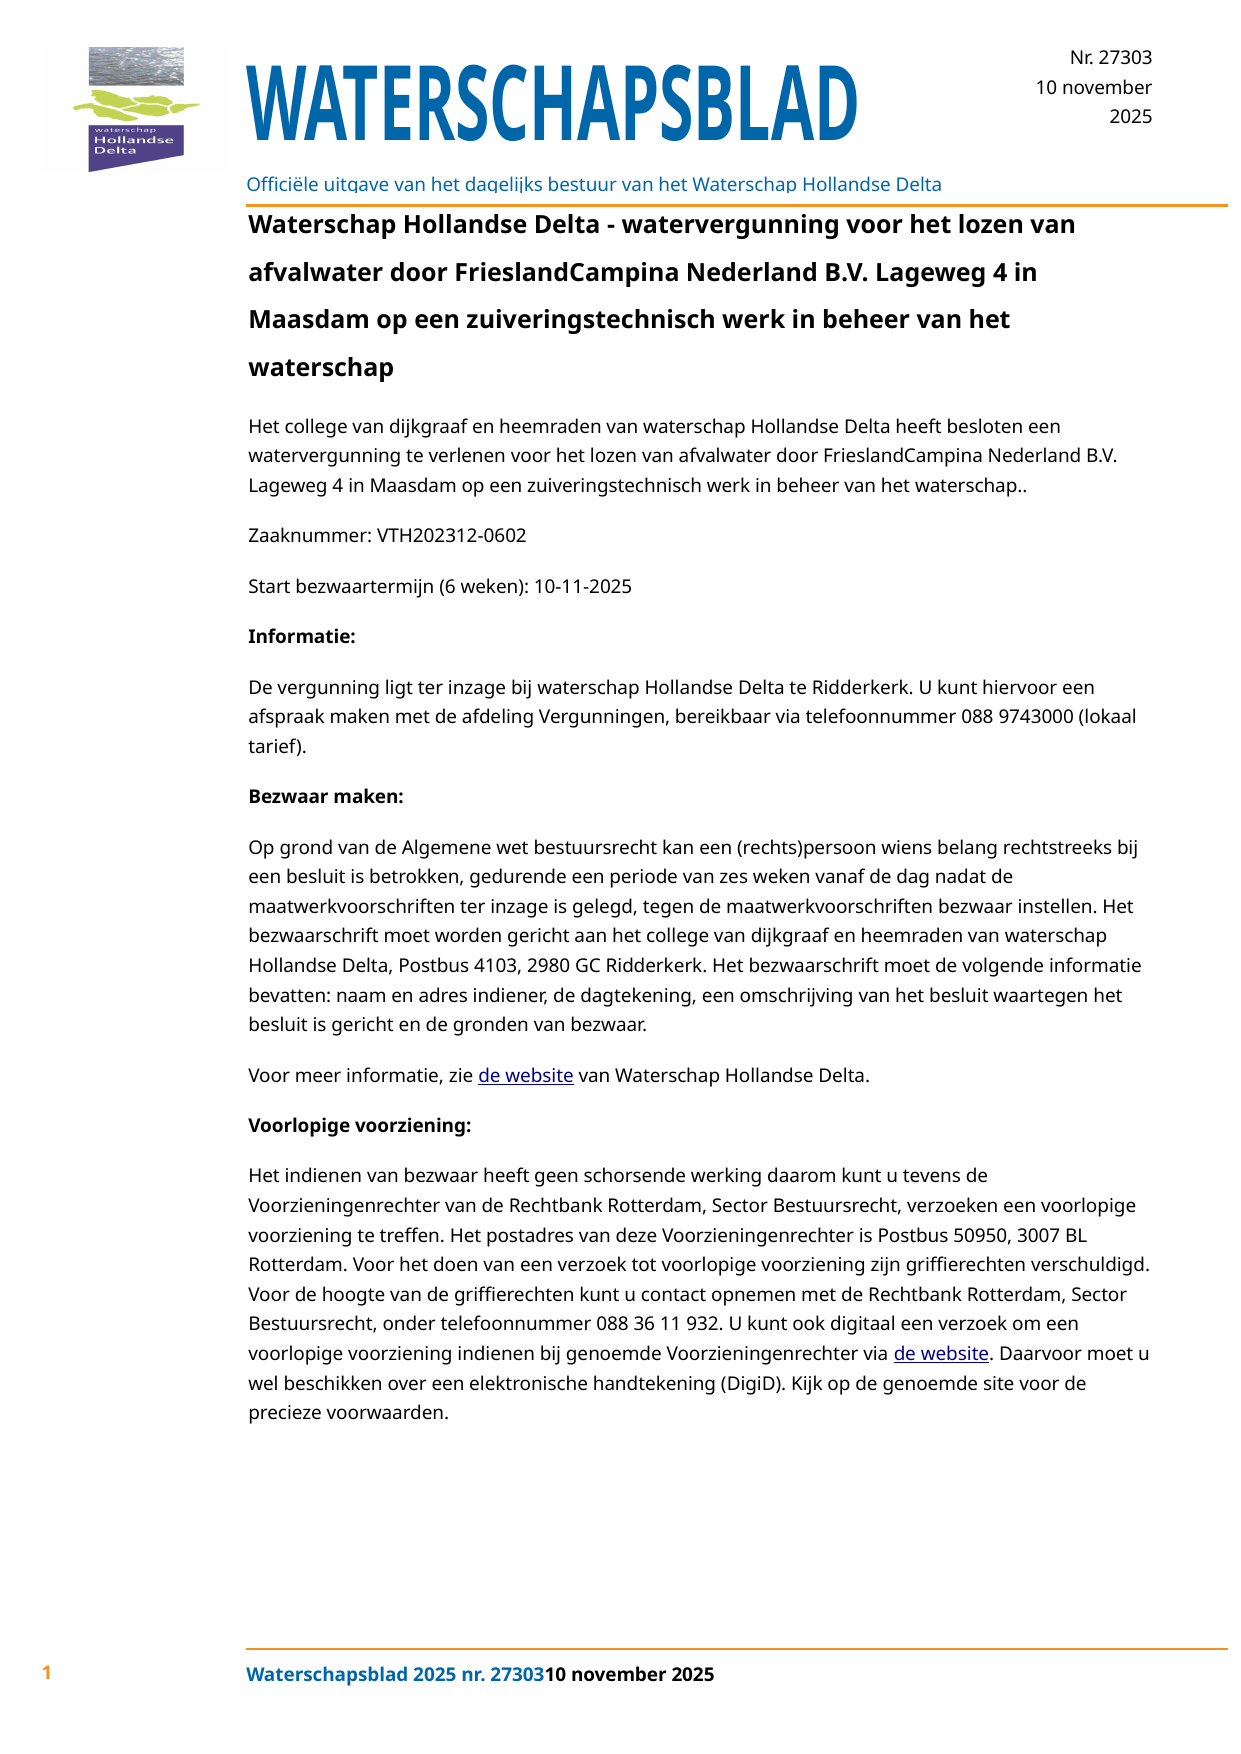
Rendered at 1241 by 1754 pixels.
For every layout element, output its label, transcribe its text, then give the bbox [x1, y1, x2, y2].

text Voor meer informatie, zie de website van Waterschap Hollandse Delta. [248, 1062, 1152, 1088]
text Op grond van de Algemene wet bestuursrecht kan een (rechts)persoon wiens belang rechtstreeks bij een besluit is betrokken, gedurende een periode van zes weken vanaf de dag nadat de maatwerkvoorschriften ter inzage is gelegd, tegen de maatwerkvoorschriften bezwaar instellen. Het bezwaarschrift moet worden gericht aan het college van dijkgraaf en heemraden van waterschap Hollandse Delta, Postbus 4103, 2980 GC Ridderkerk. Het bezwaarschrift moet de volgende informatie bevatten: naam en adres indiener, de dagtekening, een omschrijving van het besluit waartegen het besluit is gericht en de gronden van bezwaar. [248, 834, 1152, 1037]
text De vergunning ligt ter inzage bij waterschap Hollandse Delta te Ridderkerk. U kunt hiervoor een afspraak maken met de afdeling Vergunningen, bereikbaar via telefoonnummer 088 9743000 (lokaal tarief). [248, 674, 1152, 759]
text Zaaknummer: VTH202312-0602 [248, 523, 1152, 548]
text Het college van dijkgraaf en heemraden van waterschap Hollandse Delta heeft besloten een watervergunning te verlenen voor het lozen van afvalwater door FrieslandCampina Nederland B.V. Lageweg 4 in Maasdam op een zuiveringstechnisch werk in beheer van het waterschap.. [248, 413, 1152, 498]
text Het indienen van bezwaar heeft geen schorsende werking daarom kunt u tevens de Voorzieningenrechter van de Rechtbank Rotterdam, Sector Bestuursrecht, verzoeken een voorlopige voorziening te treffen. Het postadres van deze Voorzieningenrechter is Postbus 50950, 3007 BL Rotterdam. Voor het doen van een verzoek tot voorlopige voorziening zijn griffierechten verschuldigd. Voor de hoogte van de griffierechten kunt u contact opnemen met de Rechtbank Rotterdam, Sector Bestuursrecht, onder telefoonnummer 088 36 11 932. U kunt ook digitaal een verzoek om een voorlopige voorziening indienen bij genoemde Voorzieningenrechter via de website. Daarvoor moet u wel beschikken over een elektronische handtekening (DigiD). Kijk op de genoemde site voor de precieze voorwaarden. [248, 1163, 1152, 1425]
text Informatie: [248, 623, 1152, 649]
text Bezwaar maken: [248, 783, 1152, 809]
text Start bezwaartermijn (6 weken): 10-11-2025 [248, 573, 1152, 599]
text Voorlopige voorziening: [248, 1112, 1152, 1138]
picture [41, 47, 231, 172]
text Waterschap Hollandse Delta - watervergunning voor het lozen van afvalwater door FrieslandCampina Nederland B.V. Lageweg 4 in Maasdam op een zuiveringstechnisch werk in beheer van het waterschap [248, 207, 1152, 384]
